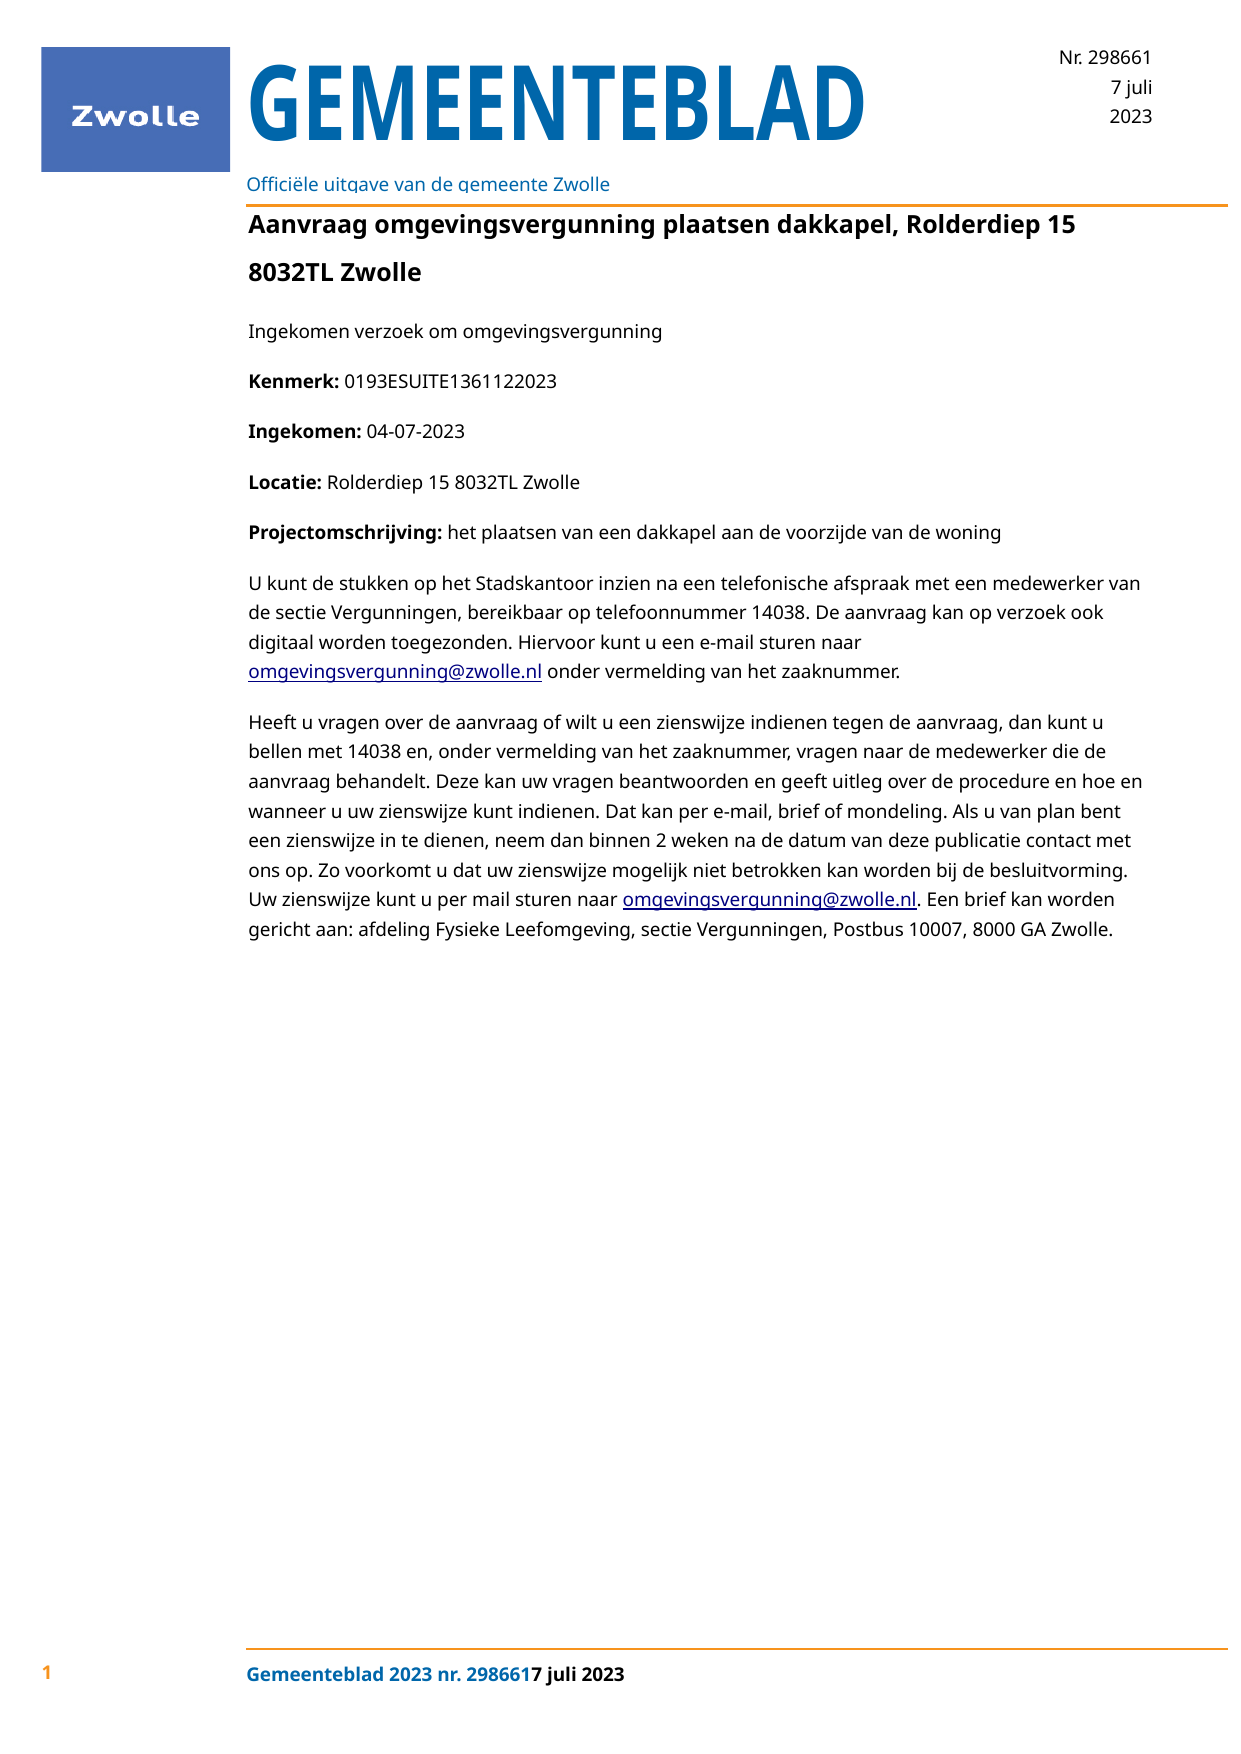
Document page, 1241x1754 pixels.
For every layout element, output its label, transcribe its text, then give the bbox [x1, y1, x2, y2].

text Ingekomen verzoek om omgevingsvergunning [248, 318, 1152, 344]
picture [41, 47, 231, 172]
text Ingekomen: 04-07-2023 [248, 419, 1152, 444]
text U kunt de stukken op het Stadskantoor inzien na een telefonische afspraak met een medewerker van de sectie Vergunningen, bereikbaar op telefoonnummer 14038. De aanvraag kan op verzoek ook digitaal worden toegezonden. Hiervoor kunt u een e-mail sturen naar omgevingsvergunning@zwolle.nl onder vermelding van het zaaknummer. [248, 570, 1152, 684]
text Aanvraag omgevingsvergunning plaatsen dakkapel, Rolderdiep 15 8032TL Zwolle [248, 207, 1152, 288]
text Heeft u vragen over de aanvraag of wilt u een zienswijze indienen tegen de aanvraag, dan kunt u bellen met 14038 en, onder vermelding van het zaaknummer, vragen naar de medewerker die de aanvraag behandelt. Deze kan uw vragen beantwoorden en geeft uitleg over de procedure en hoe en wanneer u uw zienswijze kunt indienen. Dat kan per e-mail, brief of mondeling. Als u van plan bent een zienswijze in te dienen, neem dan binnen 2 weken na de datum van deze publicatie contact met ons op. Zo voorkomt u dat uw zienswijze mogelijk niet betrokken kan worden bij de besluitvorming. Uw zienswijze kunt u per mail sturen naar omgevingsvergunning@zwolle.nl. Een brief kan worden gericht aan: afdeling Fysieke Leefomgeving, sectie Vergunningen, Postbus 10007, 8000 GA Zwolle. [248, 709, 1152, 942]
text Kenmerk: 0193ESUITE1361122023 [248, 368, 1152, 394]
text Projectomschrijving: het plaatsen van een dakkapel aan de voorzijde van de woning [248, 519, 1152, 545]
text Locatie: Rolderdiep 15 8032TL Zwolle [248, 469, 1152, 495]
